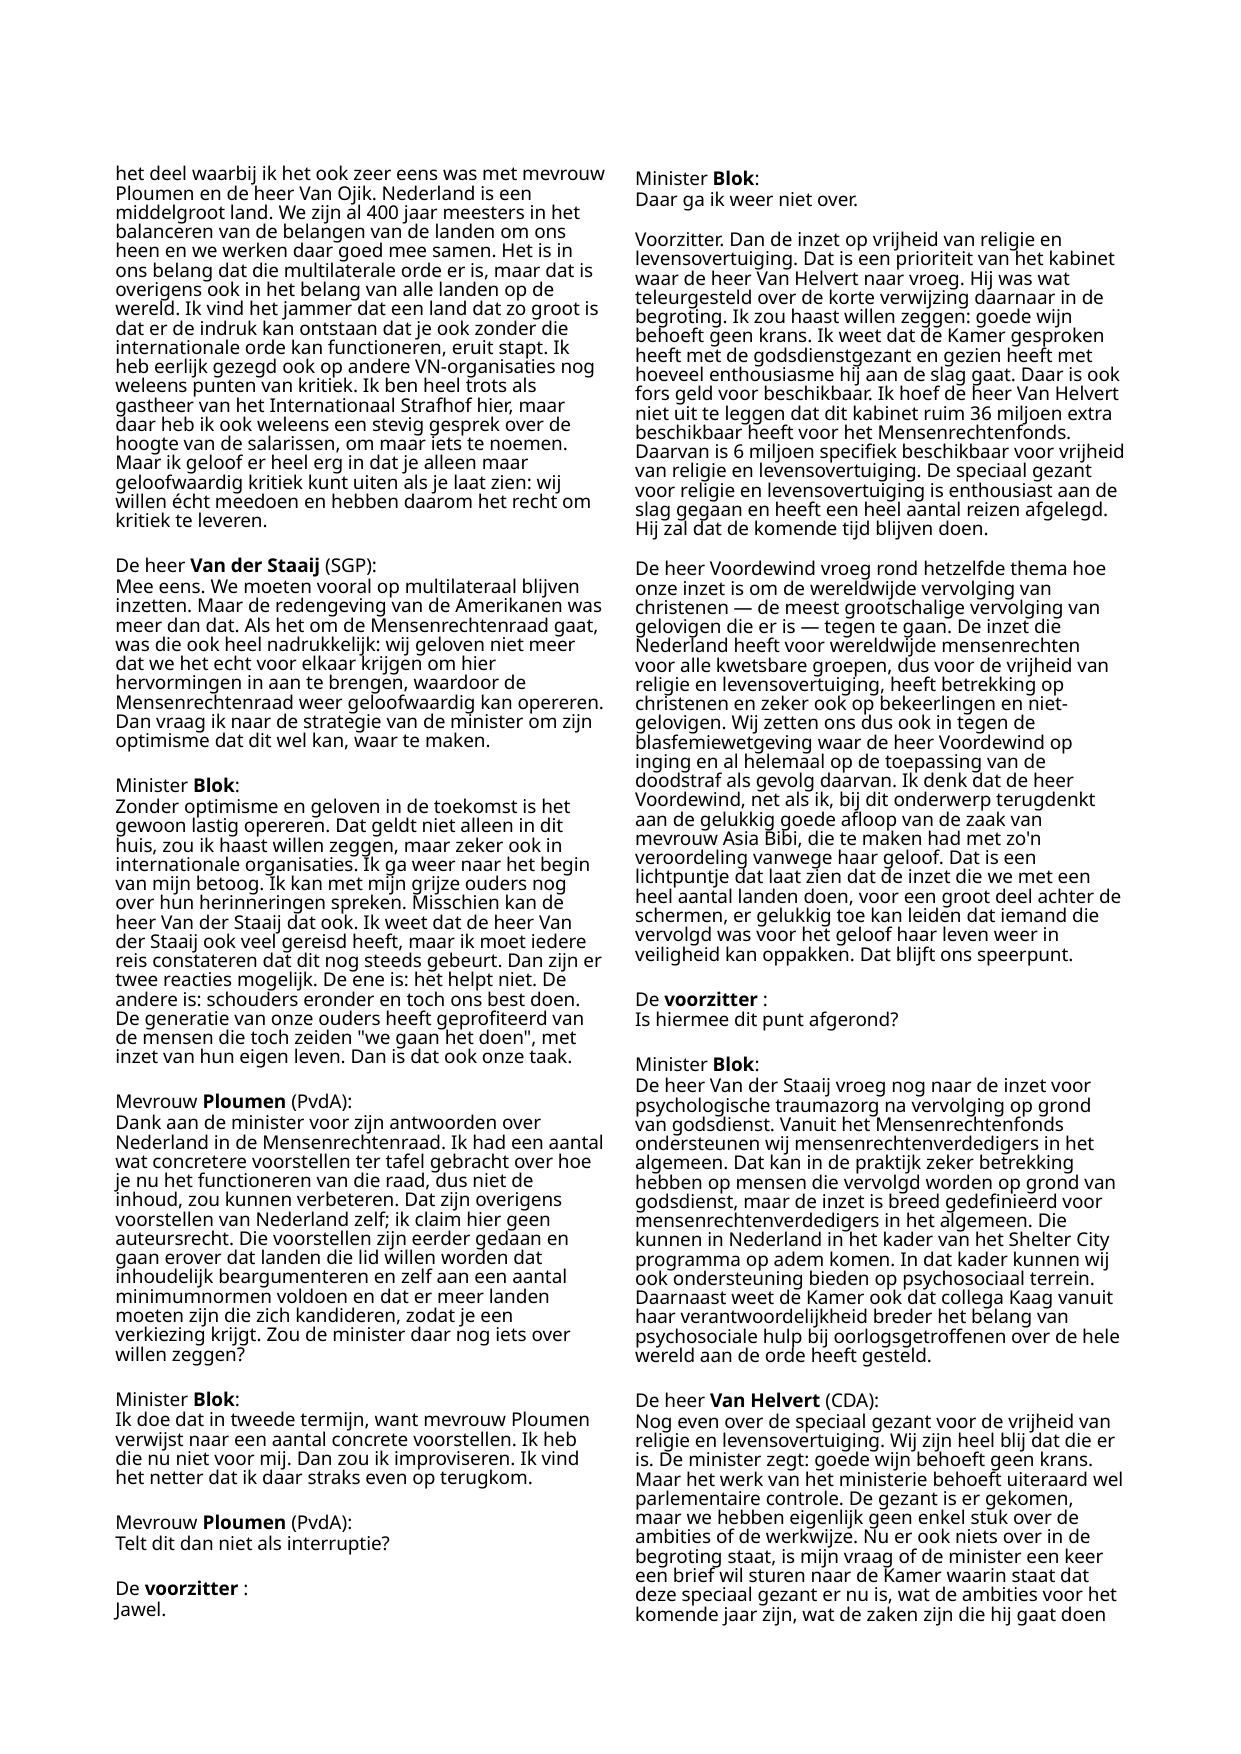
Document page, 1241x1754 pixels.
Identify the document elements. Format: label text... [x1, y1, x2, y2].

text Dank aan de minister voor zijn antwoorden over Nederland in de Mensenrechtenraad. Ik had een aantal wat concretere voorstellen ter tafel gebracht over hoe je nu het functioneren van die raad, dus niet de inhoud, zou kunnen verbeteren. Dat zijn overigens voorstellen van Nederland zelf; ik claim hier geen auteursrecht. Die voorstellen zijn eerder gedaan en gaan erover dat landen die lid willen worden dat inhoudelijk beargumenteren en zelf aan een aantal minimumnormen voldoen en dat er meer landen moeten zijn die zich kandideren, zodat je een verkiezing krijgt. Zou de minister daar nog iets over willen zeggen? [115, 1114, 605, 1365]
text De heer Van der Staaij vroeg nog naar de inzet voor psychologische traumazorg na vervolging op grond van godsdienst. Vanuit het Mensenrechtenfonds ondersteunen wij mensenrechtenverdedigers in het algemeen. Dat kan in de praktijk zeker betrekking hebben op mensen die vervolgd worden op grond van godsdienst, maar de inzet is breed gedefinieerd voor mensenrechtenverdedigers in het algemeen. Die kunnen in Nederland in het kader van het Shelter City programma op adem komen. In dat kader kunnen wij ook ondersteuning bieden op psychosociaal terrein. Daarnaast weet de Kamer ook dat collega Kaag vanuit haar verantwoordelijkheid breder het belang van psychosociale hulp bij oorlogsgetroffenen over de hele wereld aan de orde heeft gesteld. [635, 1077, 1125, 1366]
text Jawel. [115, 1601, 605, 1620]
text Minister Blok: [115, 772, 605, 798]
text Minister Blok: [115, 1386, 605, 1411]
text De heer Van der Staaij (SGP): [115, 552, 605, 578]
text Zonder optimisme en geloven in de toekomst is het gewoon lastig opereren. Dat geldt niet alleen in dit huis, zou ik haast willen zeggen, maar zeker ook in internationale organisaties. Ik ga weer naar het begin van mijn betoog. Ik kan met mijn grijze ouders nog over hun herinneringen spreken. Misschien kan de heer Van der Staaij dat ook. Ik weet dat de heer Van der Staaij ook veel gereisd heeft, maar ik moet iedere reis constateren dat dit nog steeds gebeurt. Dan zijn er twee reacties mogelijk. De ene is: het helpt niet. De andere is: schouders eronder en toch ons best doen. De generatie van onze ouders heeft geprofiteerd van de mensen die toch zeiden "we gaan het doen", met inzet van hun eigen leven. Dan is dat ook onze taak. [115, 798, 605, 1068]
text De voorzitter : [115, 1575, 605, 1601]
text De voorzitter : [635, 986, 1125, 1011]
text De heer Voordewind vroeg rond hetzelfde thema hoe onze inzet is om de wereldwijde vervolging van christenen — de meest grootschalige vervolging van gelovigen die er is — tegen te gaan. De inzet die Nederland heeft voor wereldwijde mensenrechten voor alle kwetsbare groepen, dus voor de vrijheid van religie en levensovertuiging, heeft betrekking op christenen en zeker ook op bekeerlingen en niet-gelovigen. Wij zetten ons dus ook in tegen de blasfemiewetgeving waar de heer Voordewind op inging en al helemaal op de toepassing van de doodstraf als gevolg daarvan. Ik denk dat de heer Voordewind, net als ik, bij dit onderwerp terugdenkt aan de gelukkig goede afloop van de zaak van mevrouw Asia Bibi, die te maken had met zo'n veroordeling vanwege haar geloof. Dat is een lichtpuntje dat laat zien dat de inzet die we met een heel aantal landen doen, voor een groot deel achter de schermen, er gelukkig toe kan leiden dat iemand die vervolgd was voor het geloof haar leven weer in veiligheid kan oppakken. Dat blijft ons speerpunt. [635, 560, 1125, 965]
text Mevrouw Ploumen (PvdA): [115, 1089, 605, 1114]
text Mevrouw Ploumen (PvdA): [115, 1509, 605, 1535]
text Mee eens. We moeten vooral op multilateraal blijven inzetten. Maar de redengeving van de Amerikanen was meer dan dat. Als het om de Mensenrechtenraad gaat, was die ook heel nadrukkelijk: wij geloven niet meer dat we het echt voor elkaar krijgen om hier hervormingen in aan te brengen, waardoor de Mensenrechtenraad weer geloofwaardig kan opereren. Dan vraag ik naar de strategie van de minister om zijn optimisme dat dit wel kan, waar te maken. [115, 578, 605, 751]
text Daar ga ik weer niet over. [635, 191, 1125, 210]
text Voorzitter. Dan de inzet op vrijheid van religie en levensovertuiging. Dat is een prioriteit van het kabinet waar de heer Van Helvert naar vroeg. Hij was wat teleurgesteld over de korte verwijzing daarnaar in de begroting. Ik zou haast willen zeggen: goede wijn behoeft geen krans. Ik weet dat de Kamer gesproken heeft met de godsdienstgezant en gezien heeft met hoeveel enthousiasme hij aan de slag gaat. Daar is ook fors geld voor beschikbaar. Ik hoef de heer Van Helvert niet uit te leggen dat dit kabinet ruim 36 miljoen extra beschikbaar heeft voor het Mensenrechtenfonds. Daarvan is 6 miljoen specifiek beschikbaar voor vrijheid van religie en levensovertuiging. De speciaal gezant voor religie en levensovertuiging is enthousiast aan de slag gegaan en heeft een heel aantal reizen afgelegd. Hij zal dat de komende tijd blijven doen. [635, 231, 1125, 539]
text Is hiermee dit punt afgerond? [635, 1011, 1125, 1031]
text Ik doe dat in tweede termijn, want mevrouw Ploumen verwijst naar een aantal concrete voorstellen. Ik heb die nu niet voor mij. Dan zou ik improviseren. Ik vind het netter dat ik daar straks even op terugkom. [115, 1411, 605, 1488]
text De heer Van Helvert (CDA): [635, 1387, 1125, 1413]
text Minister Blok: [635, 165, 1125, 191]
text Minister Blok: [635, 1052, 1125, 1077]
text Nog even over de speciaal gezant voor de vrijheid van religie en levensovertuiging. Wij zijn heel blij dat die er is. De minister zegt: goede wijn behoeft geen krans. Maar het werk van het ministerie behoeft uiteraard wel parlementaire controle. De gezant is er gekomen, maar we hebben eigenlijk geen enkel stuk over de ambities of de werkwijze. Nu er ook niets over in de begroting staat, is mijn vraag of de minister een keer een brief wil sturen naar de Kamer waarin staat dat deze speciaal gezant er nu is, wat de ambities voor het komende jaar zijn, wat de zaken zijn die hij gaat doen [635, 1413, 1125, 1625]
text Telt dit dan niet als interruptie? [115, 1535, 605, 1554]
text het deel waarbij ik het ook zeer eens was met mevrouw Ploumen en de heer Van Ojik. Nederland is een middelgroot land. We zijn al 400 jaar meesters in het balanceren van de belangen van de landen om ons heen en we werken daar goed mee samen. Het is in ons belang dat die multilaterale orde er is, maar dat is overigens ook in het belang van alle landen op de wereld. Ik vind het jammer dat een land dat zo groot is dat er de indruk kan ontstaan dat je ook zonder die internationale orde kan functioneren, eruit stapt. Ik heb eerlijk gezegd ook op andere VN-organisaties nog weleens punten van kritiek. Ik ben heel trots als gastheer van het Internationaal Strafhof hier, maar daar heb ik ook weleens een stevig gesprek over de hoogte van de salarissen, om maar iets te noemen. Maar ik geloof er heel erg in dat je alleen maar geloofwaardig kritiek kunt uiten als je laat zien: wij willen écht meedoen en hebben daarom het recht om kritiek te leveren. [115, 165, 605, 531]
